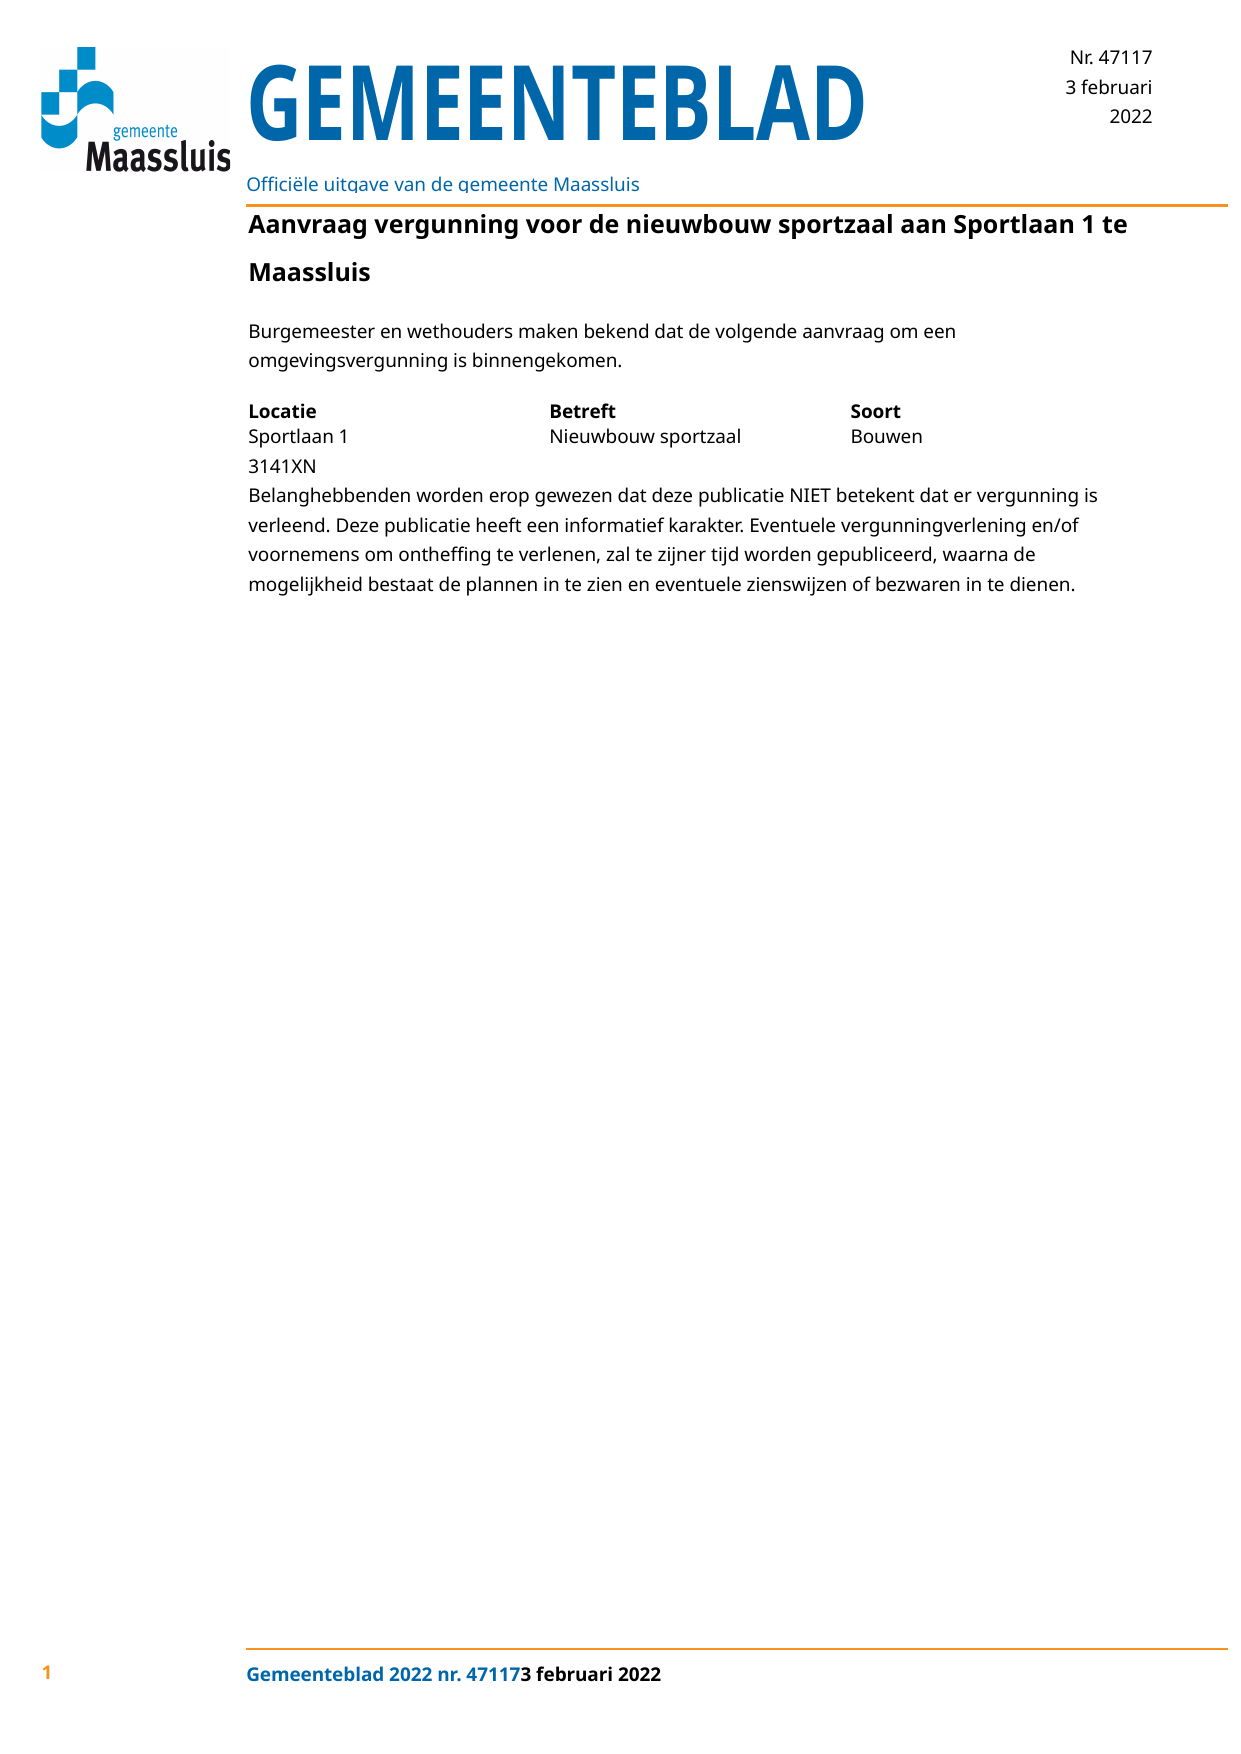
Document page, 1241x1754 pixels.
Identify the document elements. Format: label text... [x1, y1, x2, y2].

text Aanvraag vergunning voor de nieuwbouw sportzaal aan Sportlaan 1 te Maassluis [248, 207, 1152, 288]
table_header Betreft [549, 398, 850, 424]
picture [41, 47, 231, 172]
table_header Soort [850, 398, 1152, 424]
table_cell Sportlaan 1 3141XN [248, 424, 549, 479]
text Belanghebbenden worden erop gewezen dat deze publicatie NIET betekent dat er vergunning is verleend. Deze publicatie heeft een informatief karakter. Eventuele vergunningverlening en/of voornemens om ontheffing te verlenen, zal te zijner tijd worden gepubliceerd, waarna de mogelijkheid bestaat de plannen in te zien en eventuele zienswijzen of bezwaren in te dienen. [248, 482, 1152, 597]
table_cell Nieuwbouw sportzaal [549, 424, 850, 479]
picture [41, 47, 77, 92]
table_cell Bouwen [850, 424, 1152, 479]
table_header Locatie [248, 398, 549, 424]
text Burgemeester en wethouders maken bekend dat de volgende aanvraag om een omgevingsvergunning is binnengekomen. [248, 318, 1152, 373]
